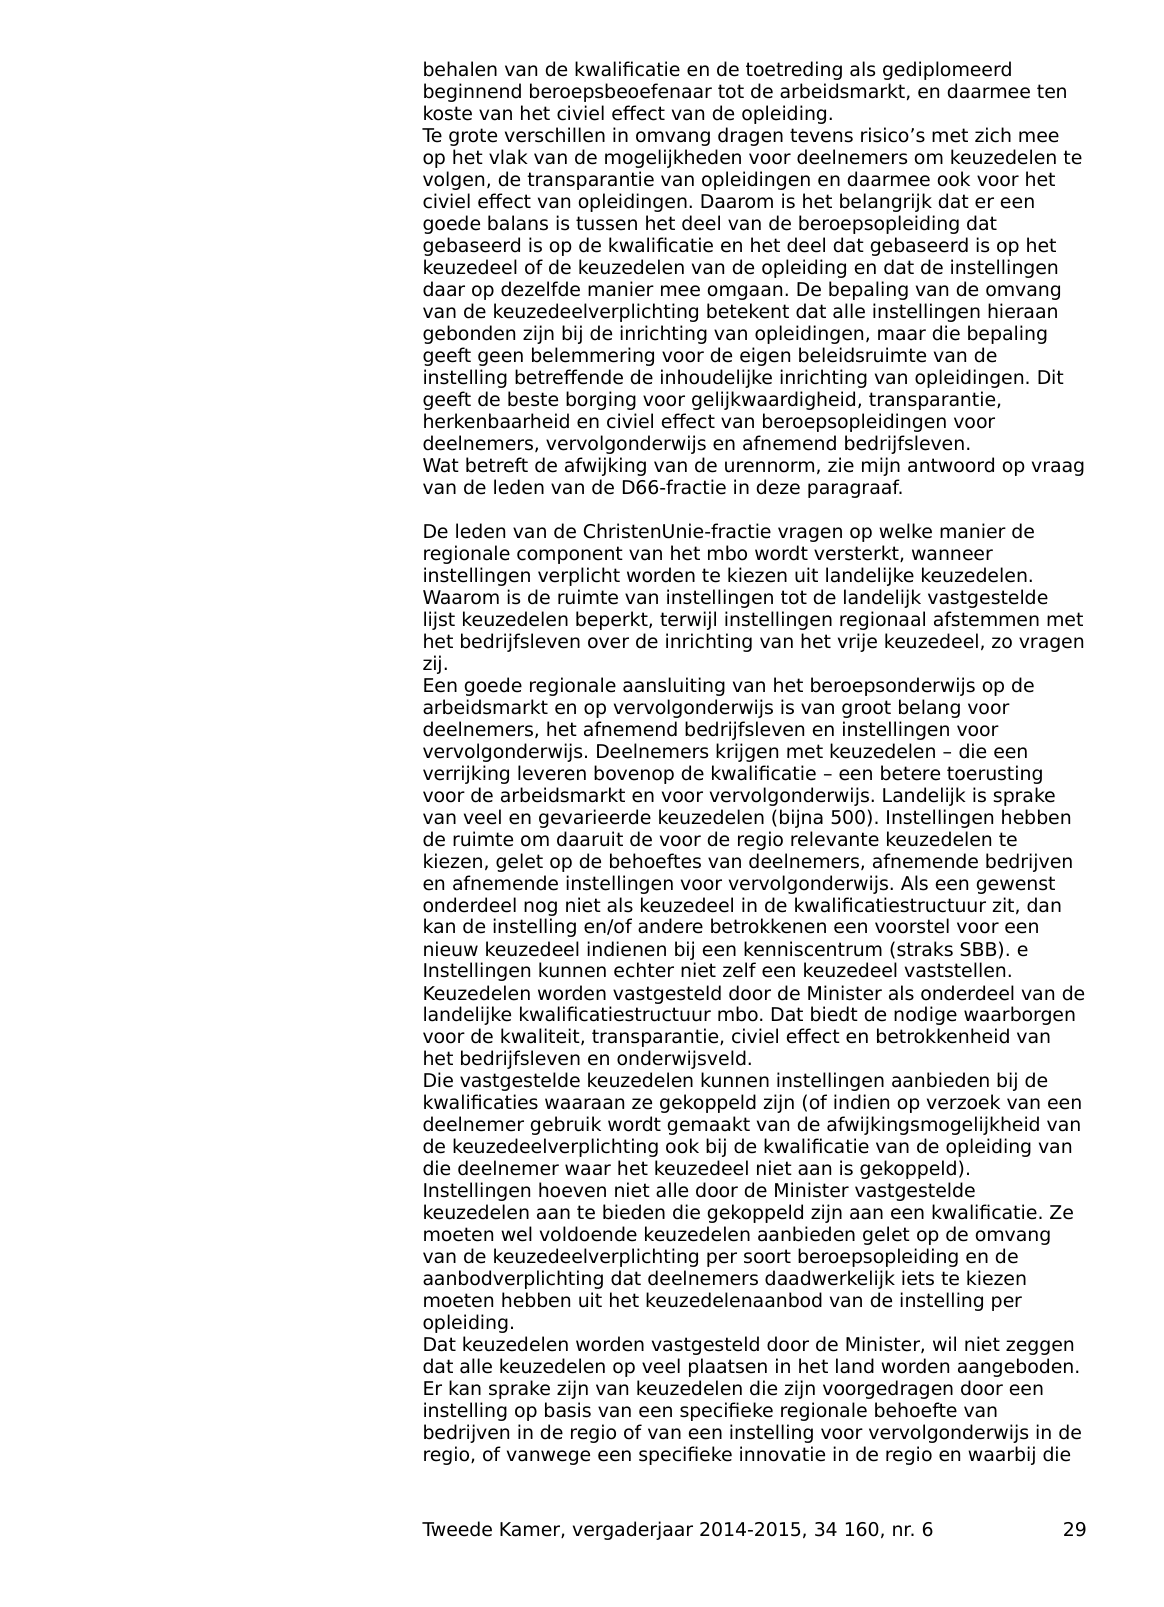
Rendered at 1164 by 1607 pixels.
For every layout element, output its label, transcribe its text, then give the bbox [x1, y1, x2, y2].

text Dat keuzedelen worden vastgesteld door de Minister, wil niet zeggen dat alle keuzedelen op veel plaatsen in het land worden aangeboden. Er kan sprake zijn van keuzedelen die zijn voorgedragen door een instelling op basis van een specifieke regionale behoefte van bedrijven in de regio of van een instelling voor vervolgonderwijs in de regio, of vanwege een specifieke innovatie in de regio en waarbij die [422, 1334, 1087, 1466]
text Wat betreft de afwijking van de urennorm, zie mijn antwoord op vraag van de leden van de D66-fractie in deze paragraaf. [422, 455, 1087, 499]
text Die vastgestelde keuzedelen kunnen instellingen aanbieden bij de kwalificaties waaraan ze gekoppeld zijn (of indien op verzoek van een deelnemer gebruik wordt gemaakt van de afwijkingsmogelijkheid van de keuzedeelverplichting ook bij de kwalificatie van de opleiding van die deelnemer waar het keuzedeel niet aan is gekoppeld). Instellingen hoeven niet alle door de Minister vastgestelde keuzedelen aan te bieden die gekoppeld zijn aan een kwalificatie. Ze moeten wel voldoende keuzedelen aanbieden gelet op de omvang van de keuzedeelverplichting per soort beroepsopleiding en de aanbodverplichting dat deelnemers daadwerkelijk iets te kiezen moeten hebben uit het keuzedelenaanbod van de instelling per opleiding. [422, 1070, 1087, 1334]
text Een goede regionale aansluiting van het beroepsonderwijs op de arbeidsmarkt en op vervolgonderwijs is van groot belang voor deelnemers, het afnemend bedrijfsleven en instellingen voor vervolgonderwijs. Deelnemers krijgen met keuzedelen – die een verrijking leveren bovenop de kwalificatie – een betere toerusting voor de arbeidsmarkt en voor vervolgonderwijs. Landelijk is sprake van veel en gevarieerde keuzedelen (bijna 500). Instellingen hebben de ruimte om daaruit de voor de regio relevante keuzedelen te kiezen, gelet op de behoeftes van deelnemers, afnemende bedrijven en afnemende instellingen voor vervolgonderwijs. Als een gewenst onderdeel nog niet als keuzedeel in de kwalificatiestructuur zit, dan kan de instelling en/of andere betrokkenen een voorstel voor een nieuw keuzedeel indienen bij een kenniscentrum (straks SBB). e Instellingen kunnen echter niet zelf een keuzedeel vaststellen. Keuzedelen worden vastgesteld door de Minister als onderdeel van de landelijke kwalificatiestructuur mbo. Dat biedt de nodige waarborgen voor de kwaliteit, transparantie, civiel effect en betrokkenheid van het bedrijfsleven en onderwijsveld. [422, 675, 1087, 1070]
text Te grote verschillen in omvang dragen tevens risico’s met zich mee op het vlak van de mogelijkheden voor deelnemers om keuzedelen te volgen, de transparantie van opleidingen en daarmee ook voor het civiel effect van opleidingen. Daarom is het belangrijk dat er een goede balans is tussen het deel van de beroepsopleiding dat gebaseerd is op de kwalificatie en het deel dat gebaseerd is op het keuzedeel of de keuzedelen van de opleiding en dat de instellingen daar op dezelfde manier mee omgaan. De bepaling van de omvang van de keuzedeelverplichting betekent dat alle instellingen hieraan gebonden zijn bij de inrichting van opleidingen, maar die bepaling geeft geen belemmering voor de eigen beleidsruimte van de instelling betreffende de inhoudelijke inrichting van opleidingen. Dit geeft de beste borging voor gelijkwaardigheid, transparantie, herkenbaarheid en civiel effect van beroepsopleidingen voor deelnemers, vervolgonderwijs en afnemend bedrijfsleven. [422, 125, 1087, 455]
text behalen van de kwalificatie en de toetreding als gediplomeerd beginnend beroepsbeoefenaar tot de arbeidsmarkt, en daarmee ten koste van het civiel effect van de opleiding. [422, 59, 1087, 125]
text De leden van de ChristenUnie-fractie vragen op welke manier de regionale component van het mbo wordt versterkt, wanneer instellingen verplicht worden te kiezen uit landelijke keuzedelen. Waarom is de ruimte van instellingen tot de landelijk vastgestelde lijst keuzedelen beperkt, terwijl instellingen regionaal afstemmen met het bedrijfsleven over de inrichting van het vrije keuzedeel, zo vragen zij. [422, 521, 1087, 675]
